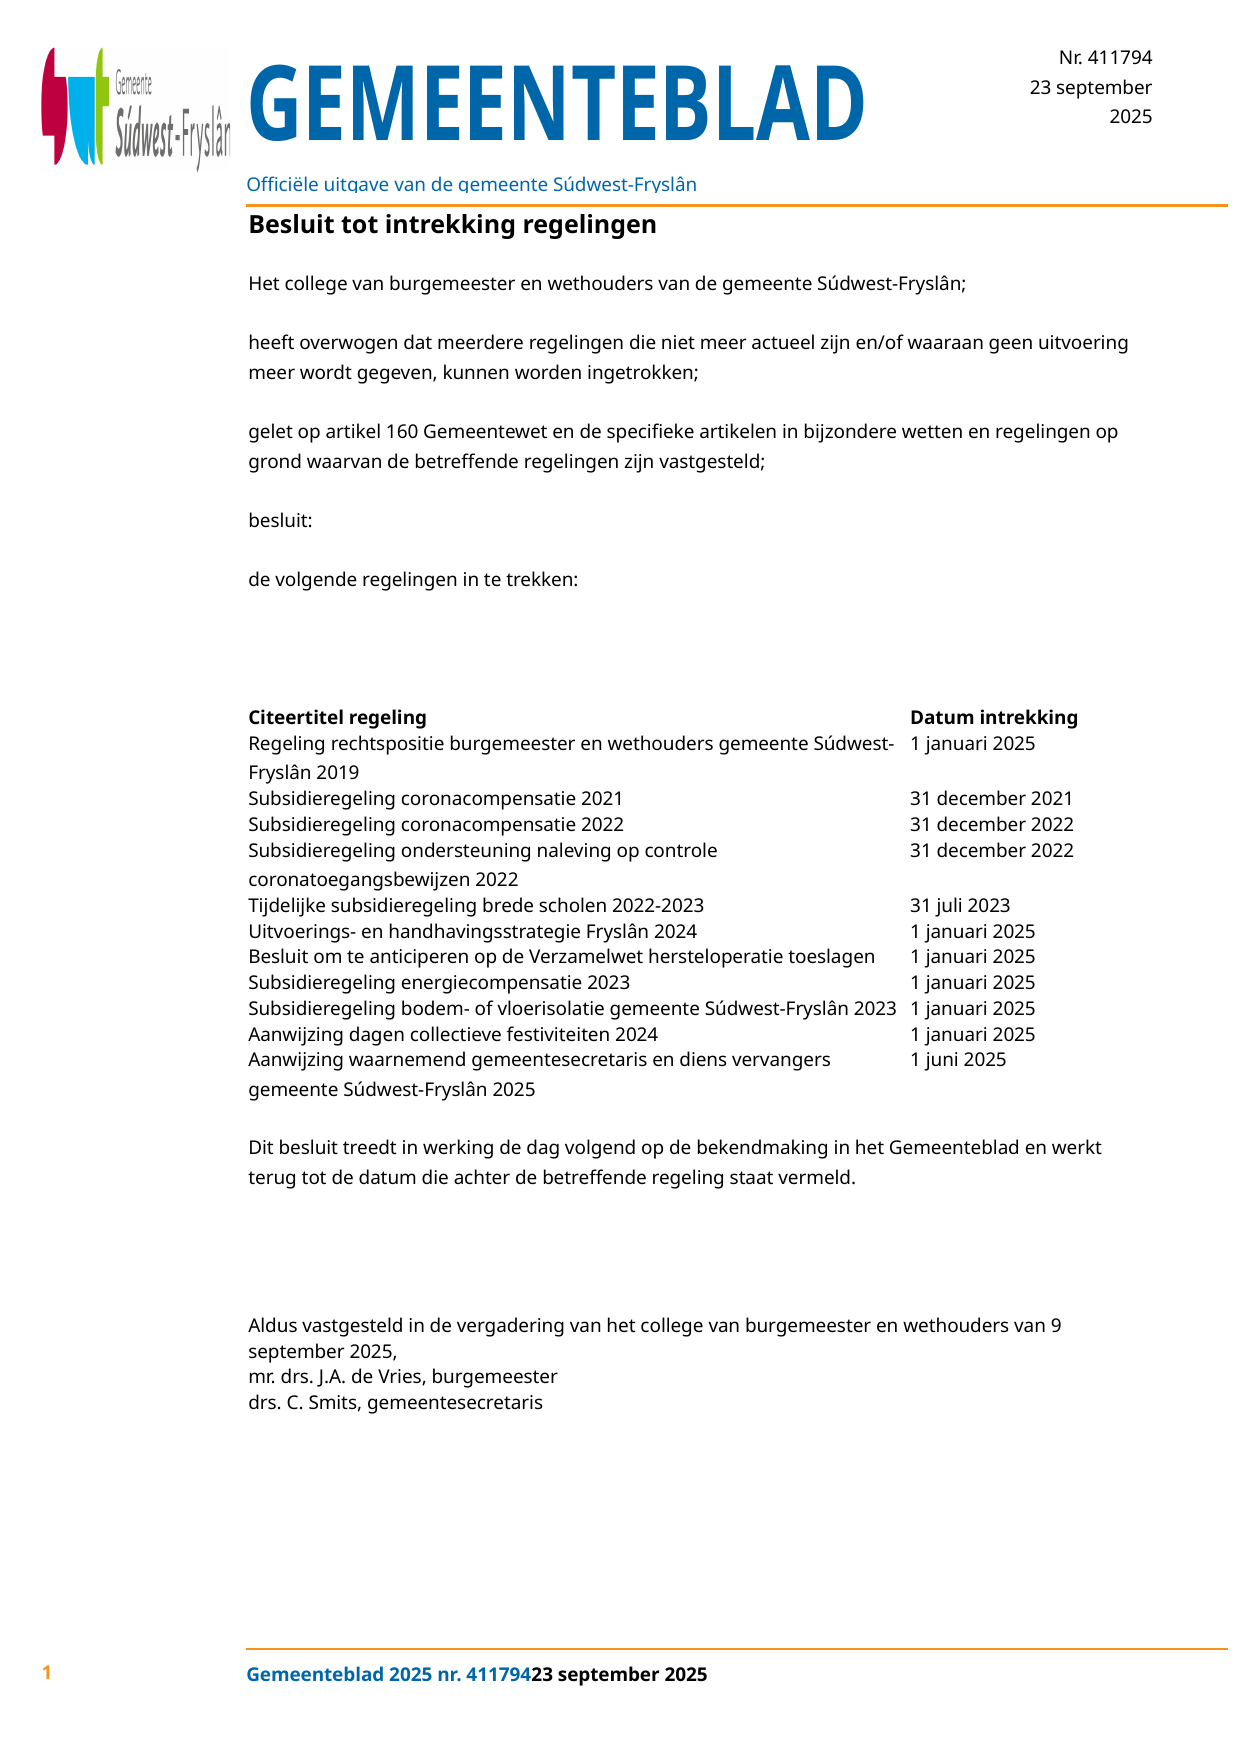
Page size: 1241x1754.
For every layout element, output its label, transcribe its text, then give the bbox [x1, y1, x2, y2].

table_cell Subsidieregeling bodem- of vloerisolatie gemeente Súdwest-Fryslân 2023 [248, 995, 910, 1021]
table_cell 1 januari 2025 [910, 995, 1152, 1021]
table_header Citeertitel regeling [248, 704, 910, 730]
table_cell 31 december 2021 [910, 785, 1152, 811]
table_cell 1 januari 2025 [910, 1021, 1152, 1046]
table_cell Besluit om te anticiperen op de Verzamelwet hersteloperatie toeslagen [248, 944, 910, 969]
table_cell Subsidieregeling energiecompensatie 2023 [248, 969, 910, 995]
picture [41, 47, 231, 172]
text gelet op artikel 160 Gemeentewet en de specifieke artikelen in bijzondere wetten en regelingen op grond waarvan de betreffende regelingen zijn vastgesteld; [248, 418, 1152, 473]
table_cell Subsidieregeling coronacompensatie 2021 [248, 785, 910, 811]
table_cell Subsidieregeling coronacompensatie 2022 [248, 811, 910, 837]
text Dit besluit treedt in werking de dag volgend op de bekendmaking in het Gemeenteblad en werkt terug tot de datum die achter de betreffende regeling staat vermeld. [248, 1134, 1152, 1190]
table_cell Regeling rechtspositie burgemeester en wethouders gemeente Súdwest-Fryslân 2019 [248, 730, 910, 785]
table_cell Aanwijzing dagen collectieve festiviteiten 2024 [248, 1021, 910, 1046]
table_cell Subsidieregeling ondersteuning naleving op controle coronatoegangsbewijzen 2022 [248, 837, 910, 892]
text mr. drs. J.A. de Vries, burgemeester [248, 1363, 1152, 1389]
table_cell Tijdelijke subsidieregeling brede scholen 2022-2023 [248, 892, 910, 918]
text drs. C. Smits, gemeentesecretaris [248, 1389, 1152, 1415]
table_cell Aanwijzing waarnemend gemeentesecretaris en diens vervangers gemeente Súdwest-Fryslân 2025 [248, 1046, 910, 1102]
text de volgende regelingen in te trekken: [248, 566, 1152, 592]
table_cell 1 januari 2025 [910, 969, 1152, 995]
table_cell 1 januari 2025 [910, 918, 1152, 943]
table_cell 1 juni 2025 [910, 1046, 1152, 1102]
text Aldus vastgesteld in de vergadering van het college van burgemeester en wethouders van 9 september 2025, [248, 1312, 1152, 1363]
text Het college van burgemeester en wethouders van de gemeente Súdwest-Fryslân; [248, 270, 1152, 296]
table_cell 31 december 2022 [910, 811, 1152, 837]
text heeft overwogen dat meerdere regelingen die niet meer actueel zijn en/of waaraan geen uitvoering meer wordt gegeven, kunnen worden ingetrokken; [248, 329, 1152, 385]
table_cell 31 december 2022 [910, 837, 1152, 892]
table_cell 1 januari 2025 [910, 944, 1152, 969]
table_cell Uitvoerings- en handhavingsstrategie Fryslân 2024 [248, 918, 910, 943]
table_cell 1 januari 2025 [910, 730, 1152, 785]
text Besluit tot intrekking regelingen [248, 207, 1152, 241]
table_cell 31 juli 2023 [910, 892, 1152, 918]
table_header Datum intrekking [910, 704, 1152, 730]
text besluit: [248, 507, 1152, 533]
